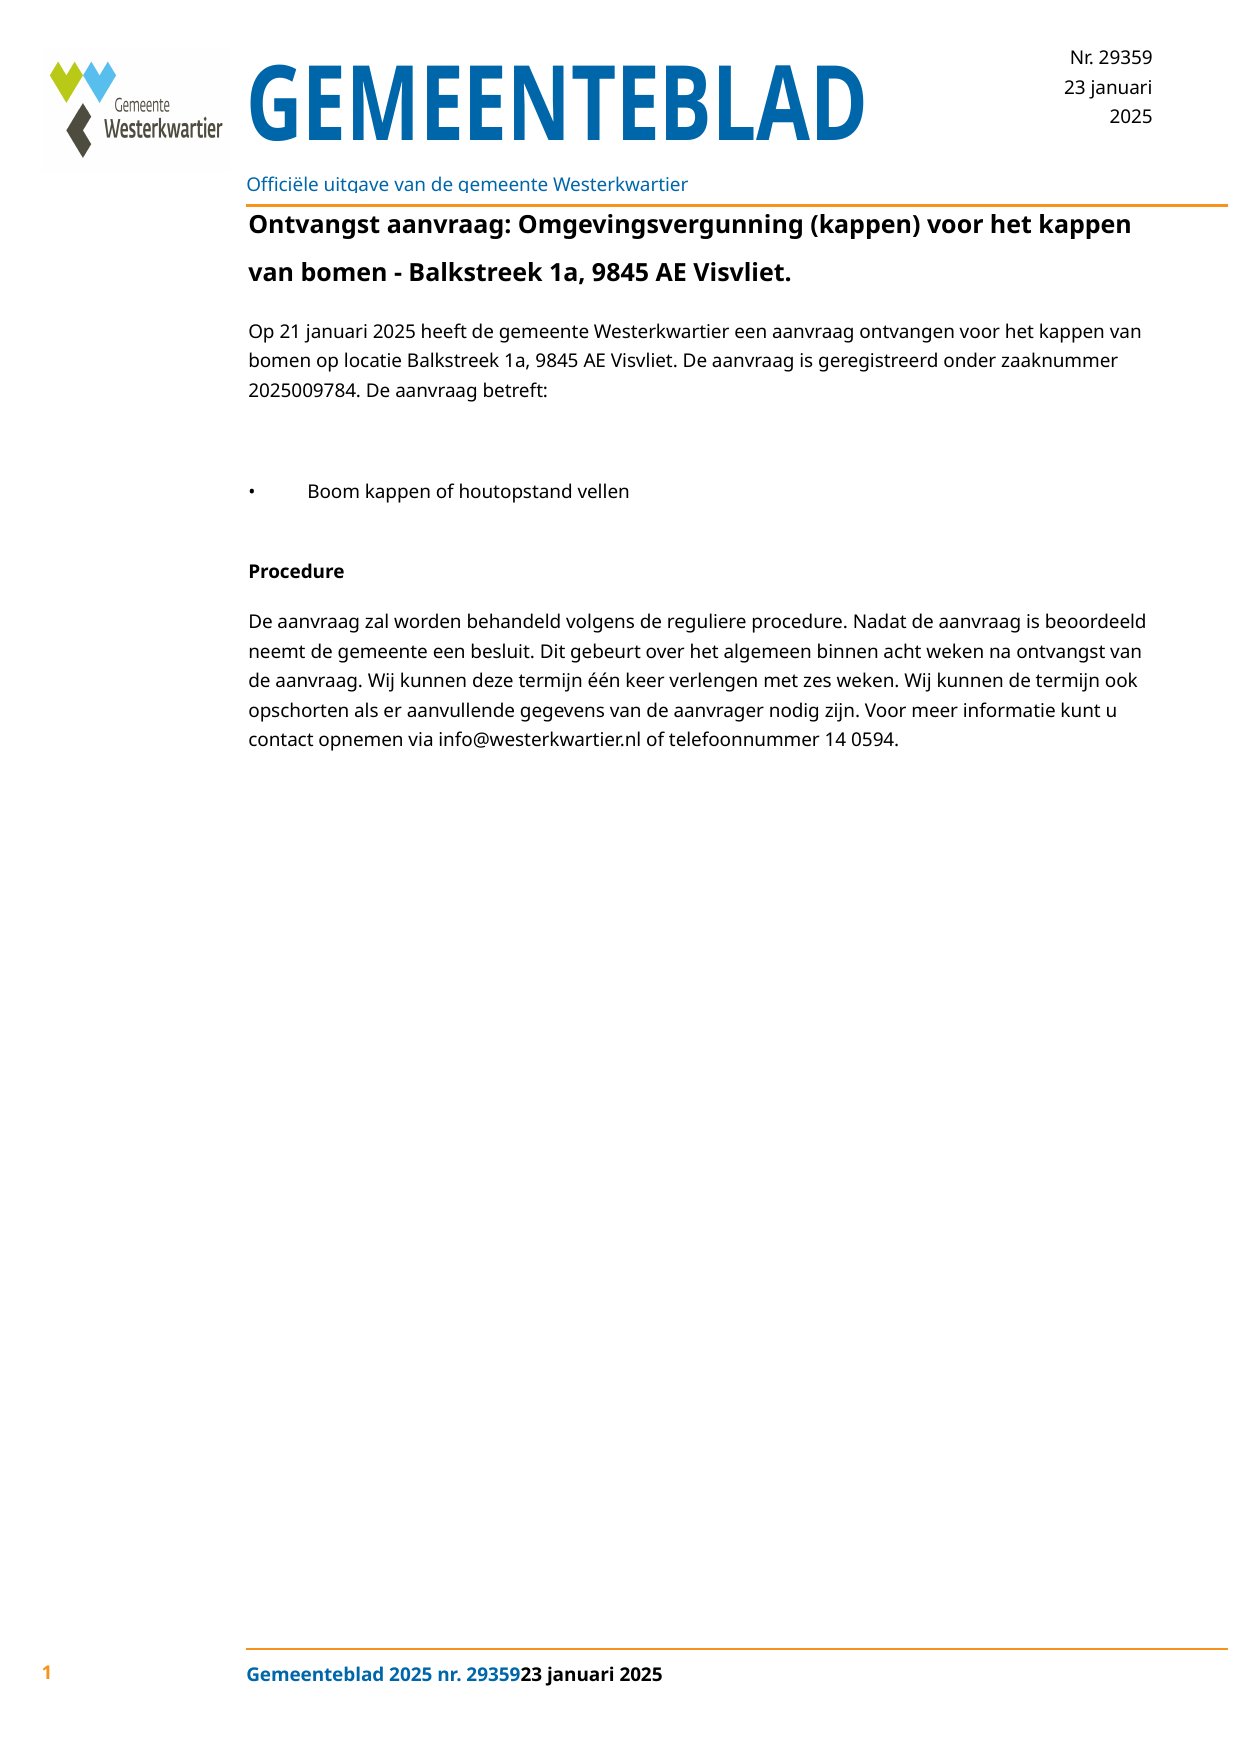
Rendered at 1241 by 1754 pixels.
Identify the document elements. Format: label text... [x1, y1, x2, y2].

list Boom kappen of houtopstand vellen [248, 478, 1152, 504]
text De aanvraag zal worden behandeld volgens de reguliere procedure. Nadat de aanvraag is beoordeeld neemt de gemeente een besluit. Dit gebeurt over het algemeen binnen acht weken na ontvangst van de aanvraag. Wij kunnen deze termijn één keer verlengen met zes weken. Wij kunnen de termijn ook opschorten als er aanvullende gegevens van de aanvrager nodig zijn. Voor meer informatie kunt u contact opnemen via info@westerkwartier.nl of telefoonnummer 14 0594. [248, 608, 1152, 752]
text Op 21 januari 2025 heeft de gemeente Westerkwartier een aanvraag ontvangen voor het kappen van bomen op locatie Balkstreek 1a, 9845 AE Visvliet. De aanvraag is geregistreerd onder zaaknummer 2025009784. De aanvraag betreft: [248, 318, 1152, 403]
text Ontvangst aanvraag: Omgevingsvergunning (kappen) voor het kappen van bomen - Balkstreek 1a, 9845 AE Visvliet. [248, 207, 1152, 288]
text Procedure [248, 558, 1152, 584]
picture [41, 47, 231, 172]
